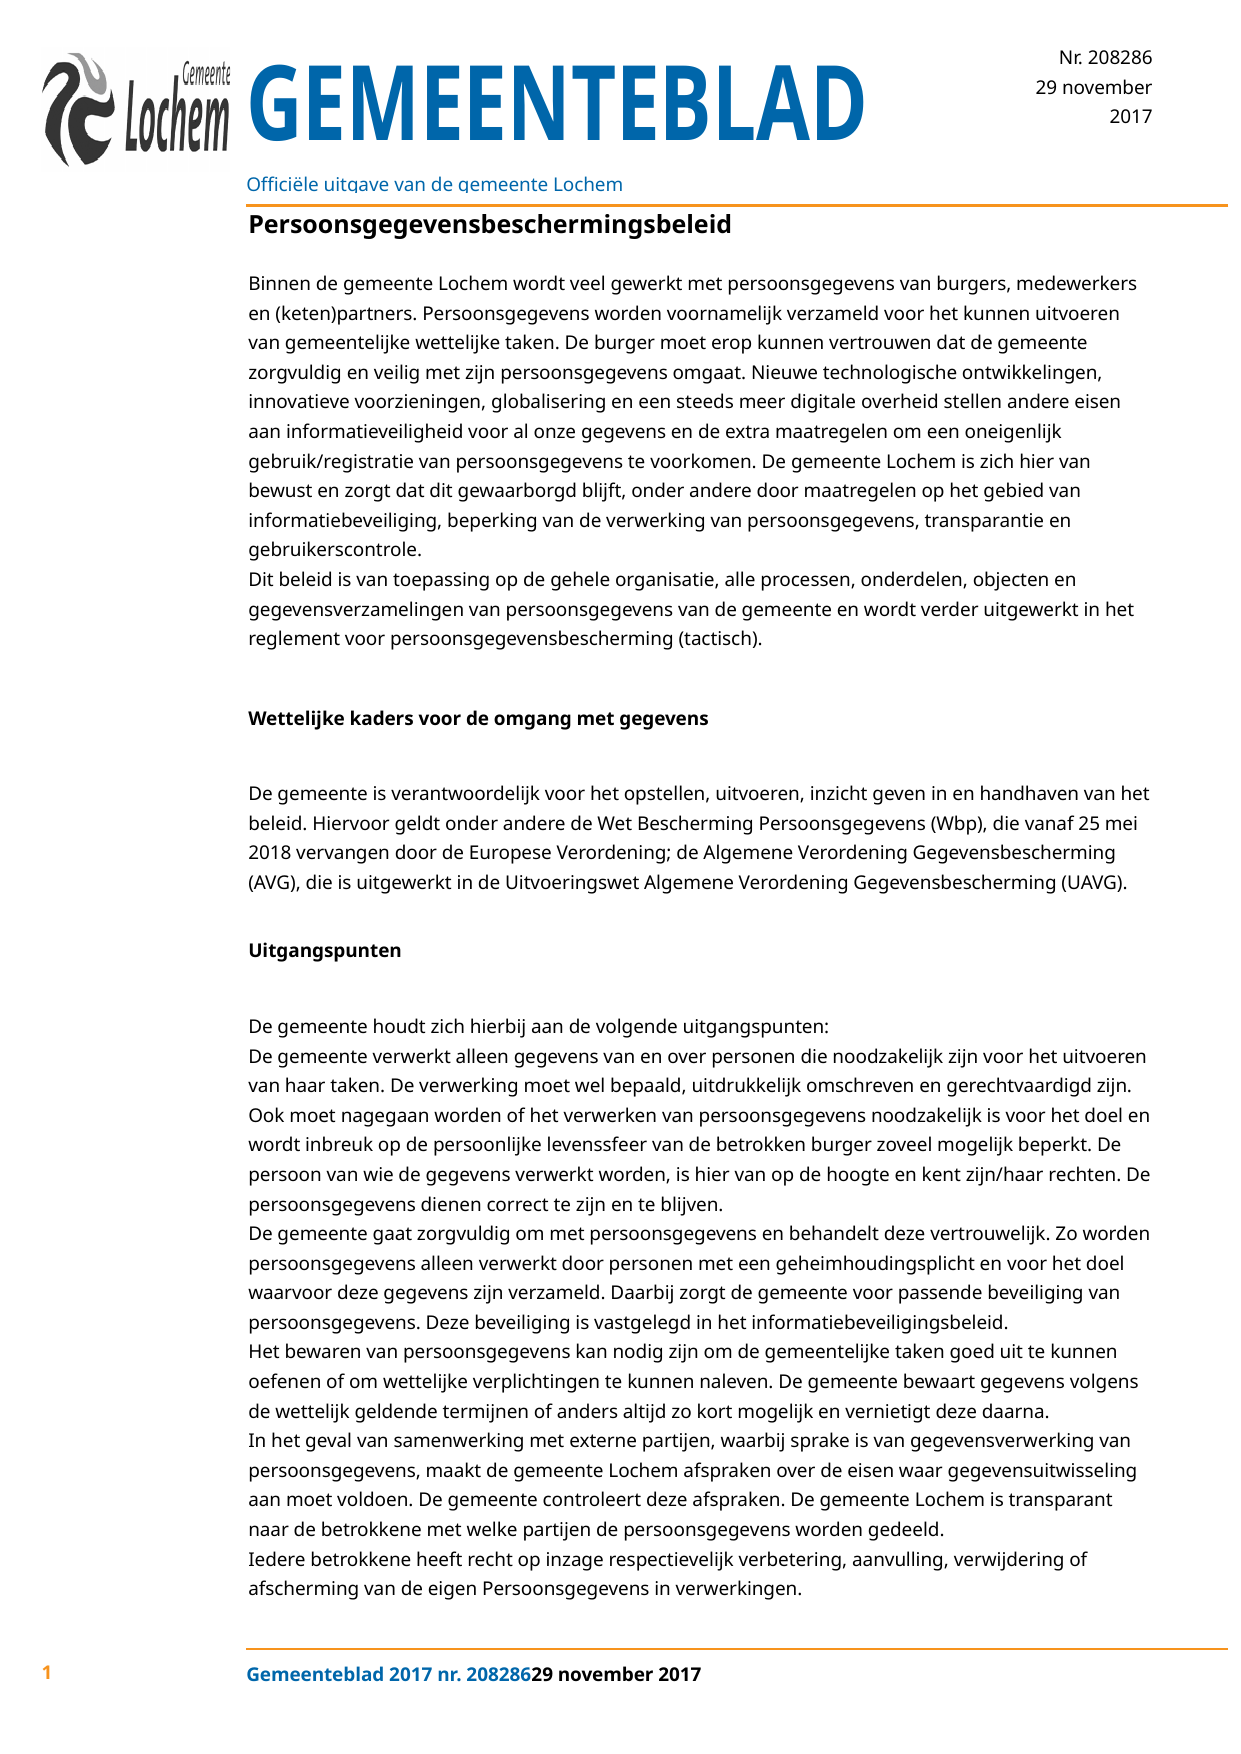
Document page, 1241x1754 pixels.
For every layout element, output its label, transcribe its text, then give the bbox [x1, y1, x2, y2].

text Binnen de gemeente Lochem wordt veel gewerkt met persoonsgegevens van burgers, medewerkers en (keten)partners. Persoonsgegevens worden voornamelijk verzameld voor het kunnen uitvoeren van gemeentelijke wettelijke taken. De burger moet erop kunnen vertrouwen dat de gemeente zorgvuldig en veilig met zijn persoonsgegevens omgaat. Nieuwe technologische ontwikkelingen, innovatieve voorzieningen, globalisering en een steeds meer digitale overheid stellen andere eisen aan informatieveiligheid voor al onze gegevens en de extra maatregelen om een oneigenlijk gebruik/registratie van persoonsgegevens te voorkomen. De gemeente Lochem is zich hier van bewust en zorgt dat dit gewaarborgd blijft, onder andere door maatregelen op het gebied van informatiebeveiliging, beperking van de verwerking van persoonsgegevens, transparantie en gebruikerscontrole. [248, 270, 1152, 562]
text De gemeente gaat zorgvuldig om met persoonsgegevens en behandelt deze vertrouwelijk. Zo worden persoonsgegevens alleen verwerkt door personen met een geheimhoudingsplicht en voor het doel waarvoor deze gegevens zijn verzameld. Daarbij zorgt de gemeente voor passende beveiliging van persoonsgegevens. Deze beveiliging is vastgelegd in het informatiebeveiligingsbeleid. [248, 1220, 1152, 1335]
text Wettelijke kaders voor de omgang met gegevens [248, 705, 1152, 731]
text De gemeente verwerkt alleen gegevens van en over personen die noodzakelijk zijn voor het uitvoeren van haar taken. De verwerking moet wel bepaald, uitdrukkelijk omschreven en gerechtvaardigd zijn. Ook moet nagegaan worden of het verwerken van persoonsgegevens noodzakelijk is voor het doel en wordt inbreuk op de persoonlijke levenssfeer van de betrokken burger zoveel mogelijk beperkt. De persoon van wie de gegevens verwerkt worden, is hier van op de hoogte en kent zijn/haar rechten. De persoonsgegevens dienen correct te zijn en te blijven. [248, 1043, 1152, 1216]
text Persoonsgegevensbeschermingsbeleid [248, 207, 1152, 241]
text De gemeente houdt zich hierbij aan de volgende uitgangspunten: [248, 1013, 1152, 1039]
text Het bewaren van persoonsgegevens kan nodig zijn om de gemeentelijke taken goed uit te kunnen oefenen of om wettelijke verplichtingen te kunnen naleven. De gemeente bewaart gegevens volgens de wettelijk geldende termijnen of anders altijd zo kort mogelijk en vernietigt deze daarna. [248, 1339, 1152, 1423]
text Iedere betrokkene heeft recht op inzage respectievelijk verbetering, aanvulling, verwijdering of afscherming van de eigen Persoonsgegevens in verwerkingen. [248, 1546, 1152, 1601]
text In het geval van samenwerking met externe partijen, waarbij sprake is van gegevensverwerking van persoonsgegevens, maakt de gemeente Lochem afspraken over de eisen waar gegevensuitwisseling aan moet voldoen. De gemeente controleert deze afspraken. De gemeente Lochem is transparant naar de betrokkene met welke partijen de persoonsgegevens worden gedeeld. [248, 1427, 1152, 1542]
text De gemeente is verantwoordelijk voor het opstellen, uitvoeren, inzicht geven in en handhaven van het beleid. Hiervoor geldt onder andere de Wet Bescherming Persoonsgegevens (Wbp), die vanaf 25 mei 2018 vervangen door de Europese Verordening; de Algemene Verordening Gegevensbescherming (AVG), die is uitgewerkt in de Uitvoeringswet Algemene Verordening Gegevensbescherming (UAVG). [248, 780, 1152, 895]
text Dit beleid is van toepassing op de gehele organisatie, alle processen, onderdelen, objecten en gegevensverzamelingen van persoonsgegevens van de gemeente en wordt verder uitgewerkt in het reglement voor persoonsgegevensbescherming (tactisch). [248, 566, 1152, 651]
picture [41, 47, 231, 172]
text Uitgangspunten [248, 936, 1152, 964]
